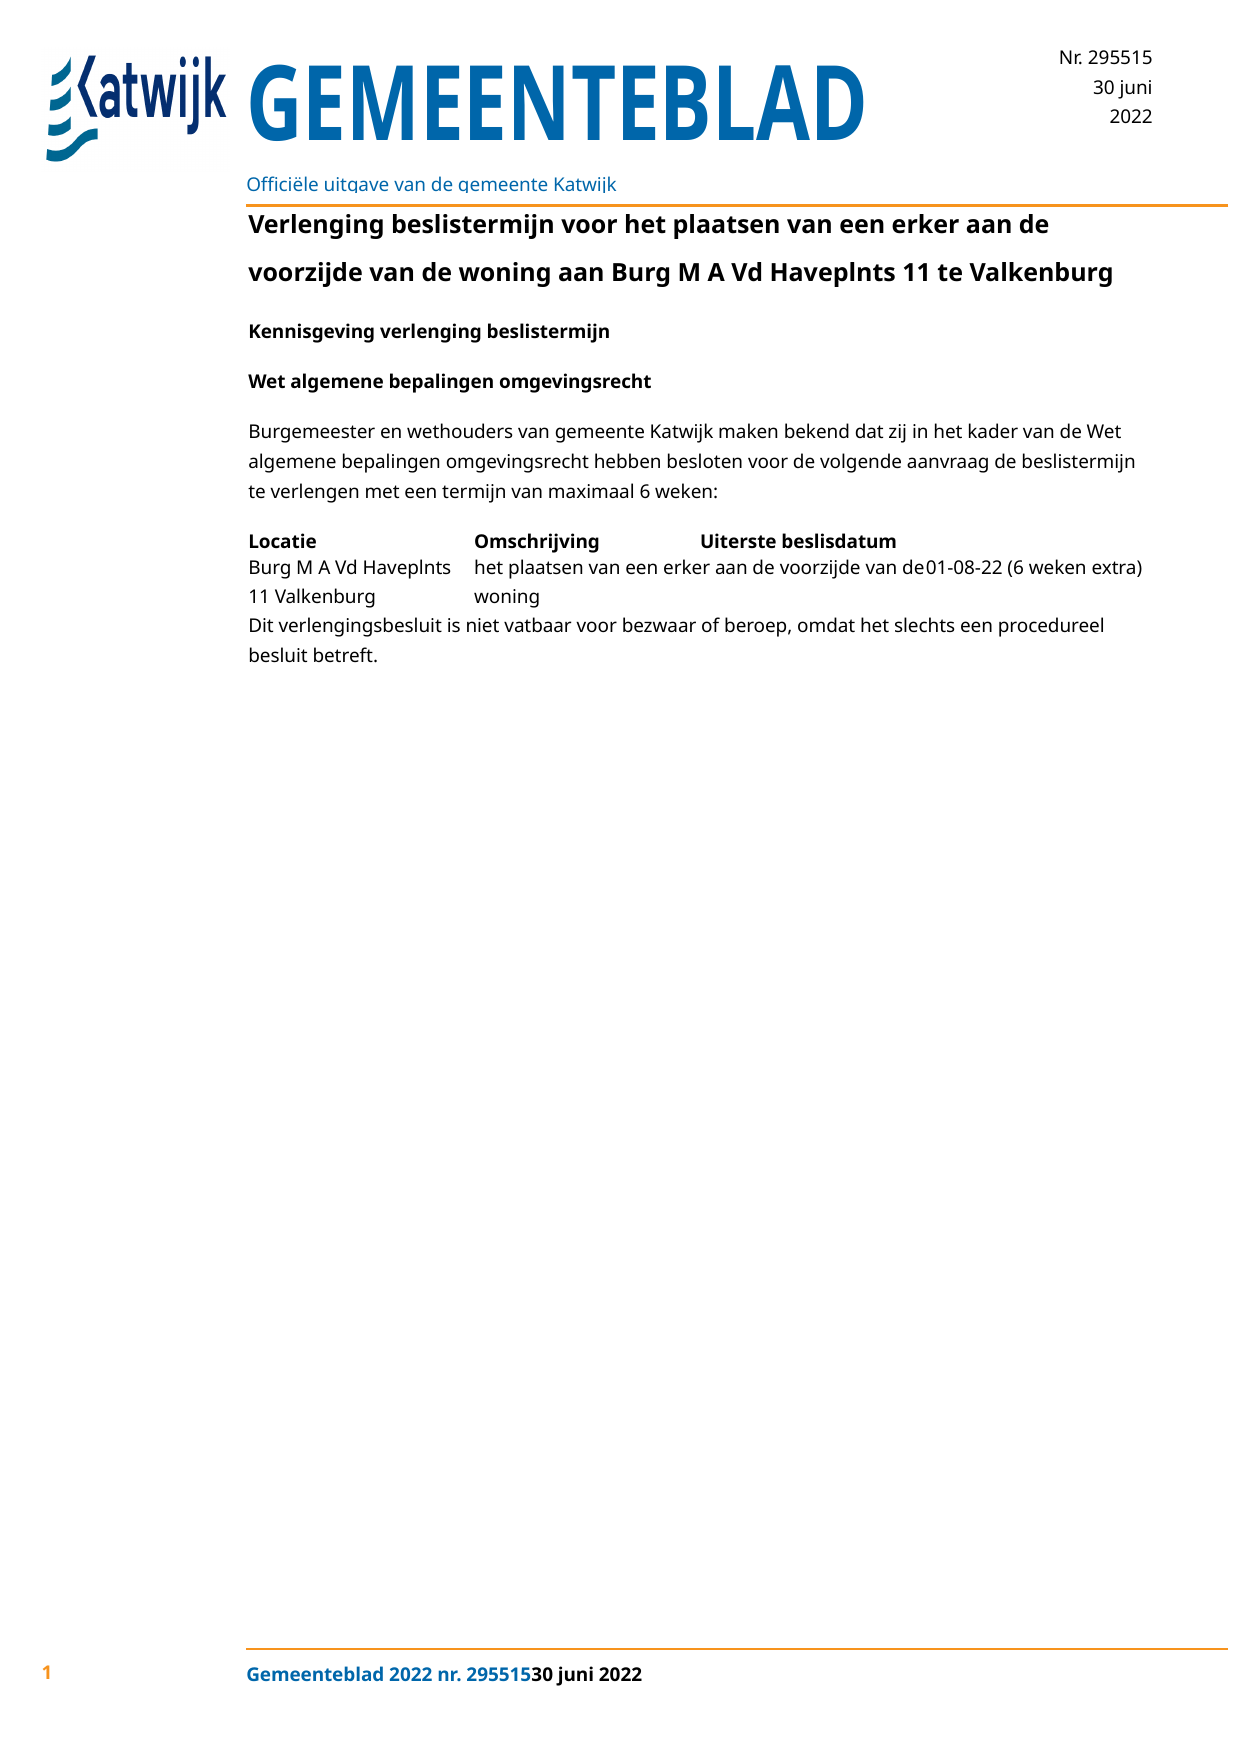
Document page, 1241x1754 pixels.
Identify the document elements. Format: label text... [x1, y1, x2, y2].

table_header Omschrijving [474, 529, 700, 554]
table_header Uiterste beslisdatum [700, 529, 1152, 554]
picture [41, 47, 231, 172]
text Verlenging beslistermijn voor het plaatsen van een erker aan de voorzijde van de woning aan Burg M A Vd Haveplnts 11 te Valkenburg [248, 207, 1152, 288]
table_cell het plaatsen van een erker aan de voorzijde van de woning [474, 554, 926, 609]
table_cell Burg M A Vd Haveplnts 11 Valkenburg [248, 554, 474, 609]
text Dit verlengingsbesluit is niet vatbaar voor bezwaar of beroep, omdat het slechts een procedureel besluit betreft. [248, 613, 1152, 668]
table_cell 01-08-22 (6 weken extra) [926, 554, 1152, 609]
text Wet algemene bepalingen omgevingsrecht [248, 368, 1152, 394]
table_header Locatie [248, 529, 474, 554]
text Burgemeester en wethouders van gemeente Katwijk maken bekend dat zij in het kader van de Wet algemene bepalingen omgevingsrecht hebben besloten voor de volgende aanvraag de beslistermijn te verlengen met een termijn van maximaal 6 weken: [248, 419, 1152, 504]
text Kennisgeving verlenging beslistermijn [248, 318, 1152, 344]
